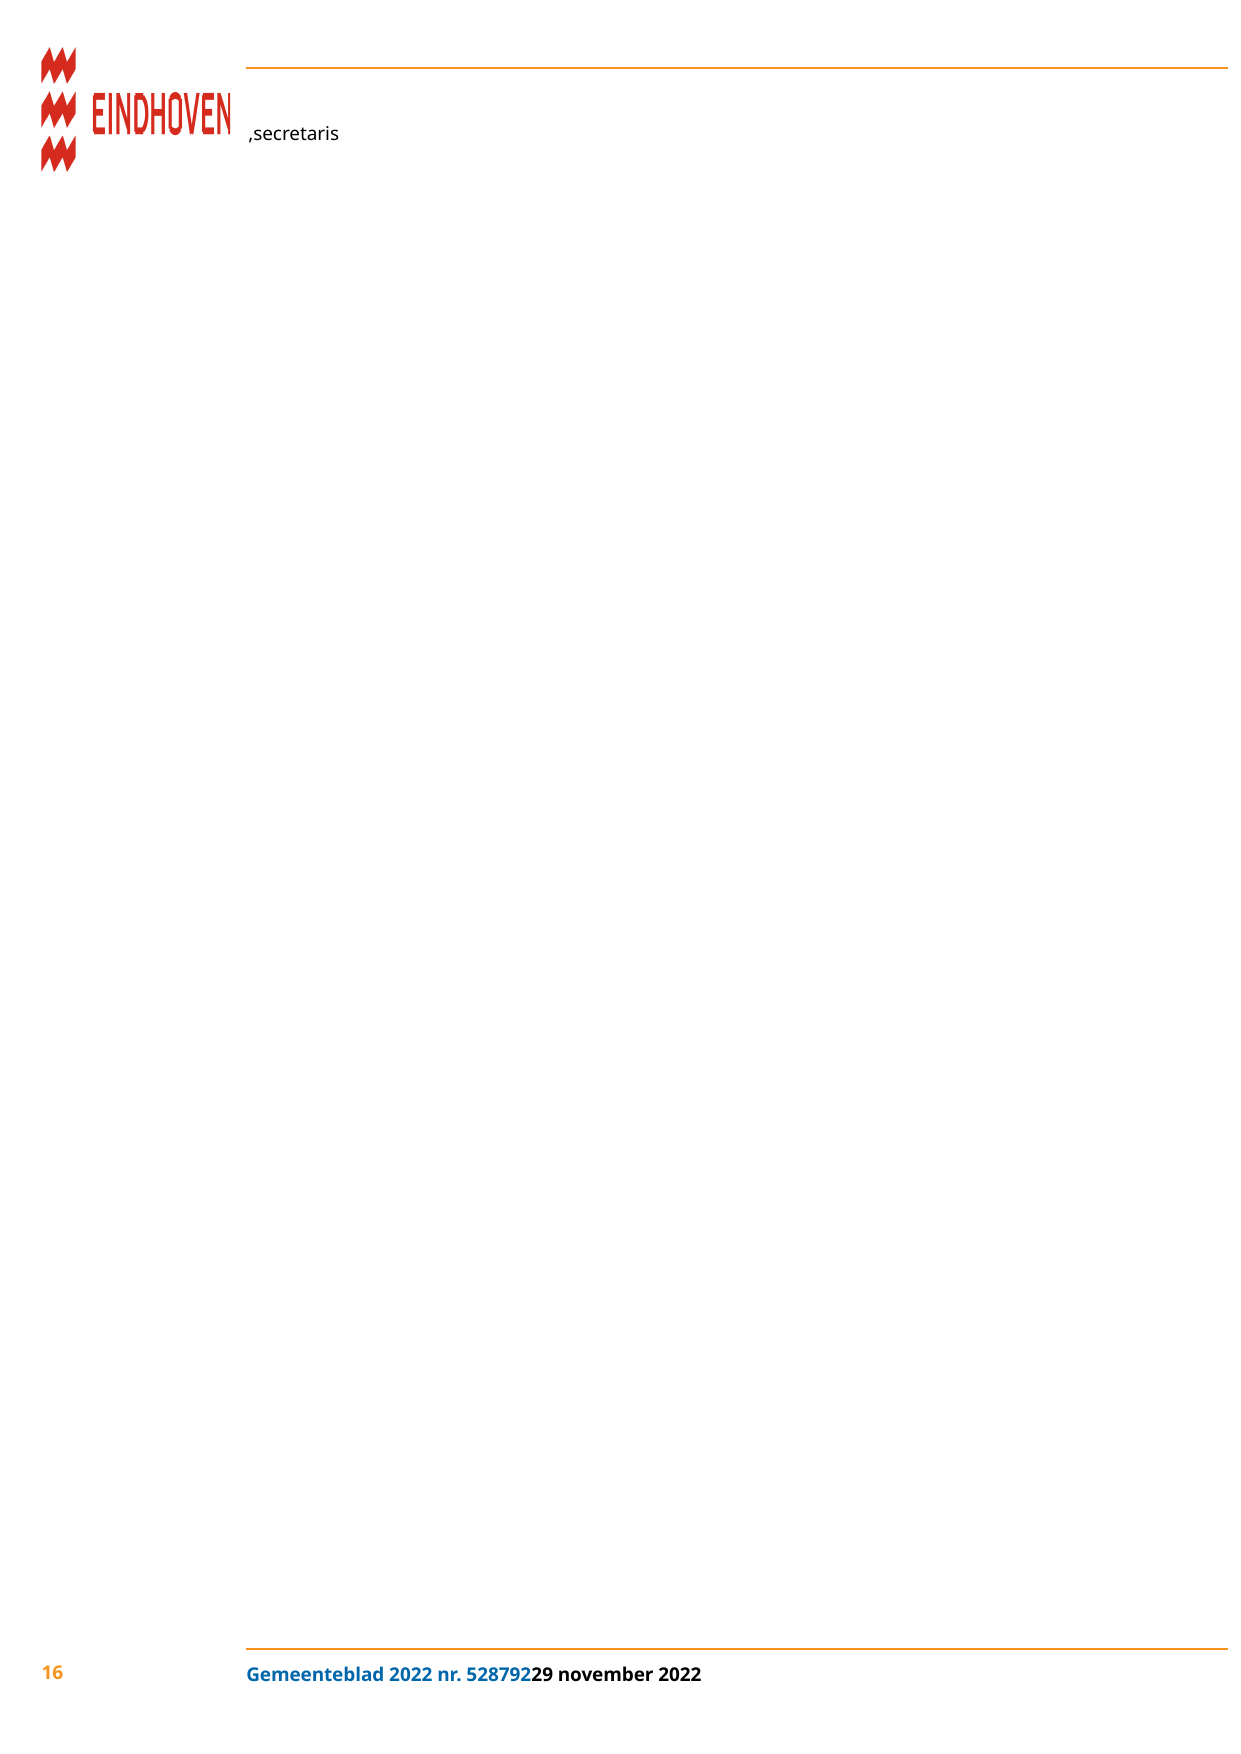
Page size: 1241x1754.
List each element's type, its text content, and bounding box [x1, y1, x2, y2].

picture [41, 47, 231, 172]
text ,secretaris [248, 121, 1152, 146]
